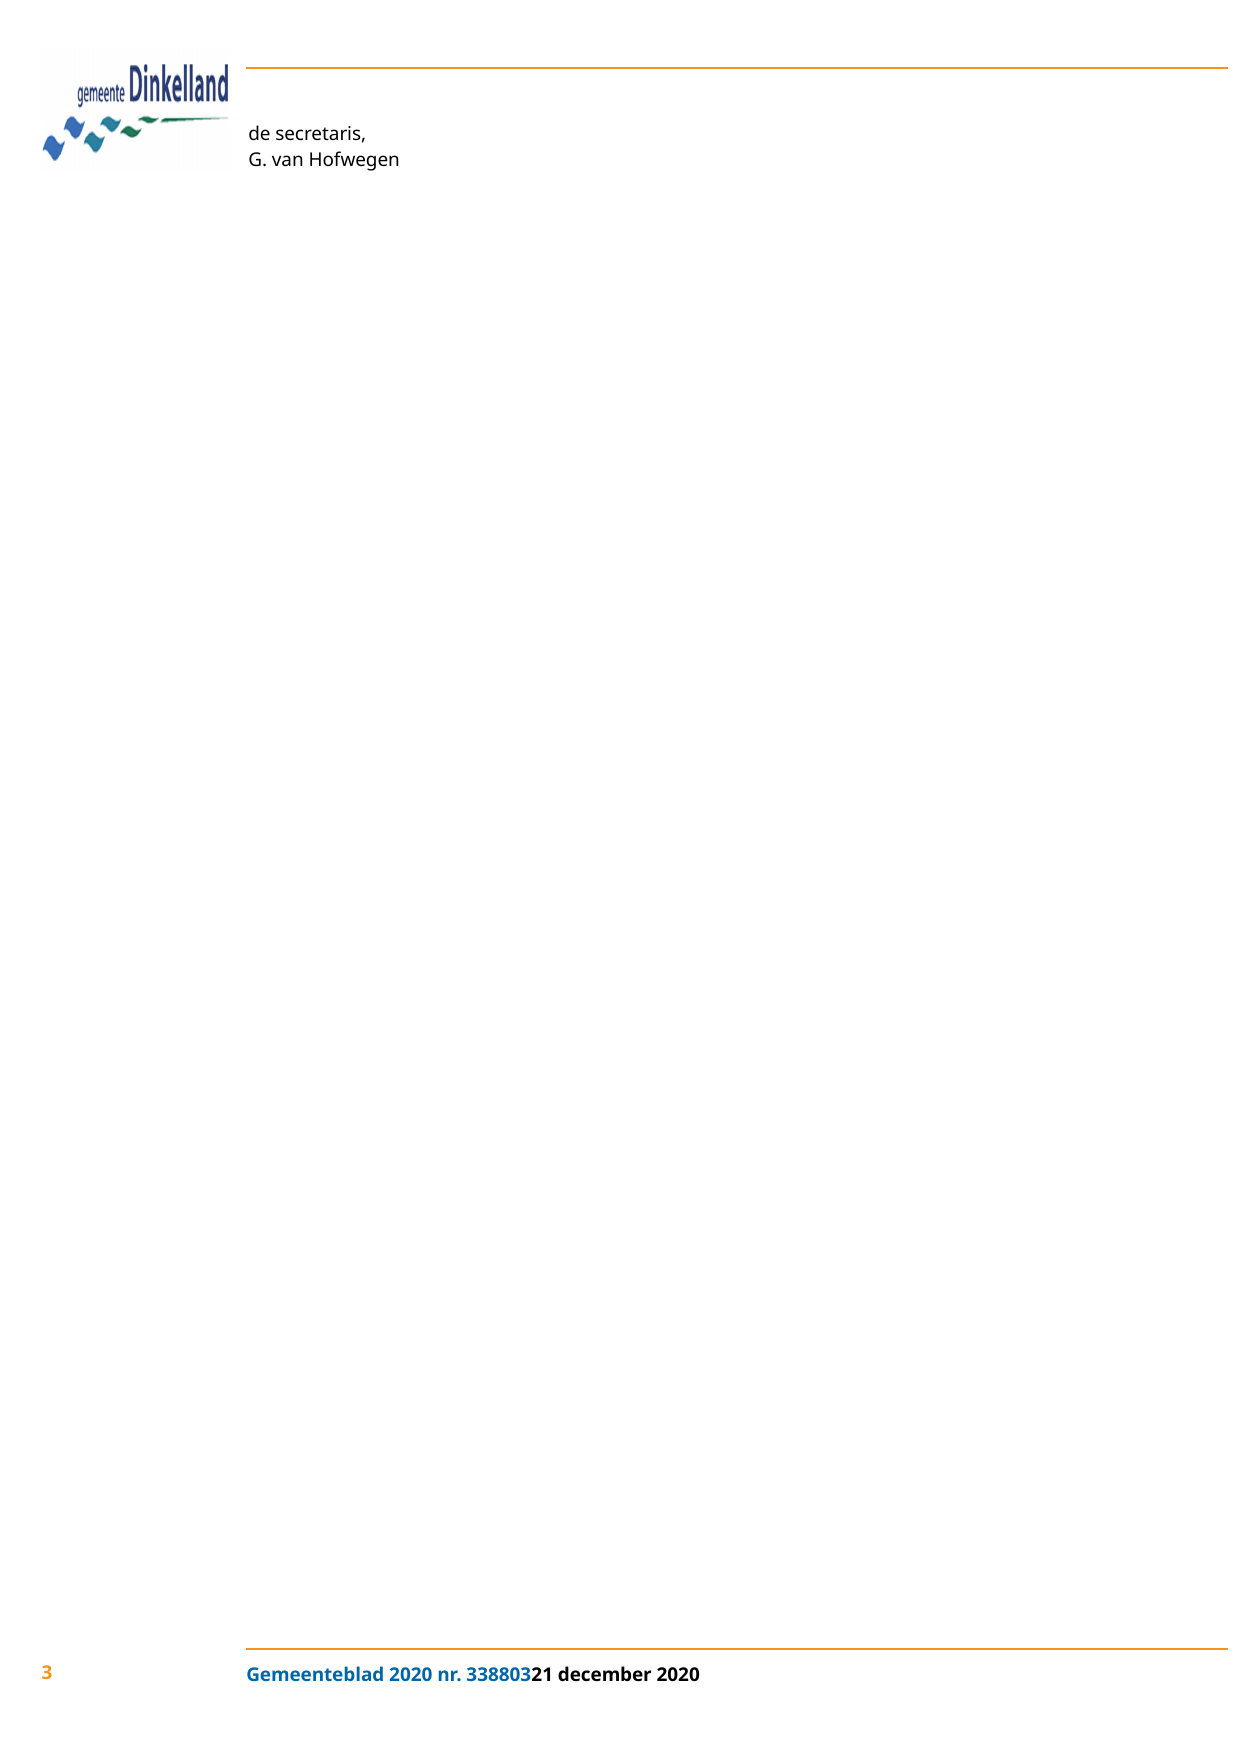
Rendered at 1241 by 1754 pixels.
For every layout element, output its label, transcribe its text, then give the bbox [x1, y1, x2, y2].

text G. van Hofwegen [248, 146, 1152, 172]
picture [41, 47, 231, 172]
text de secretaris, [248, 121, 1152, 146]
